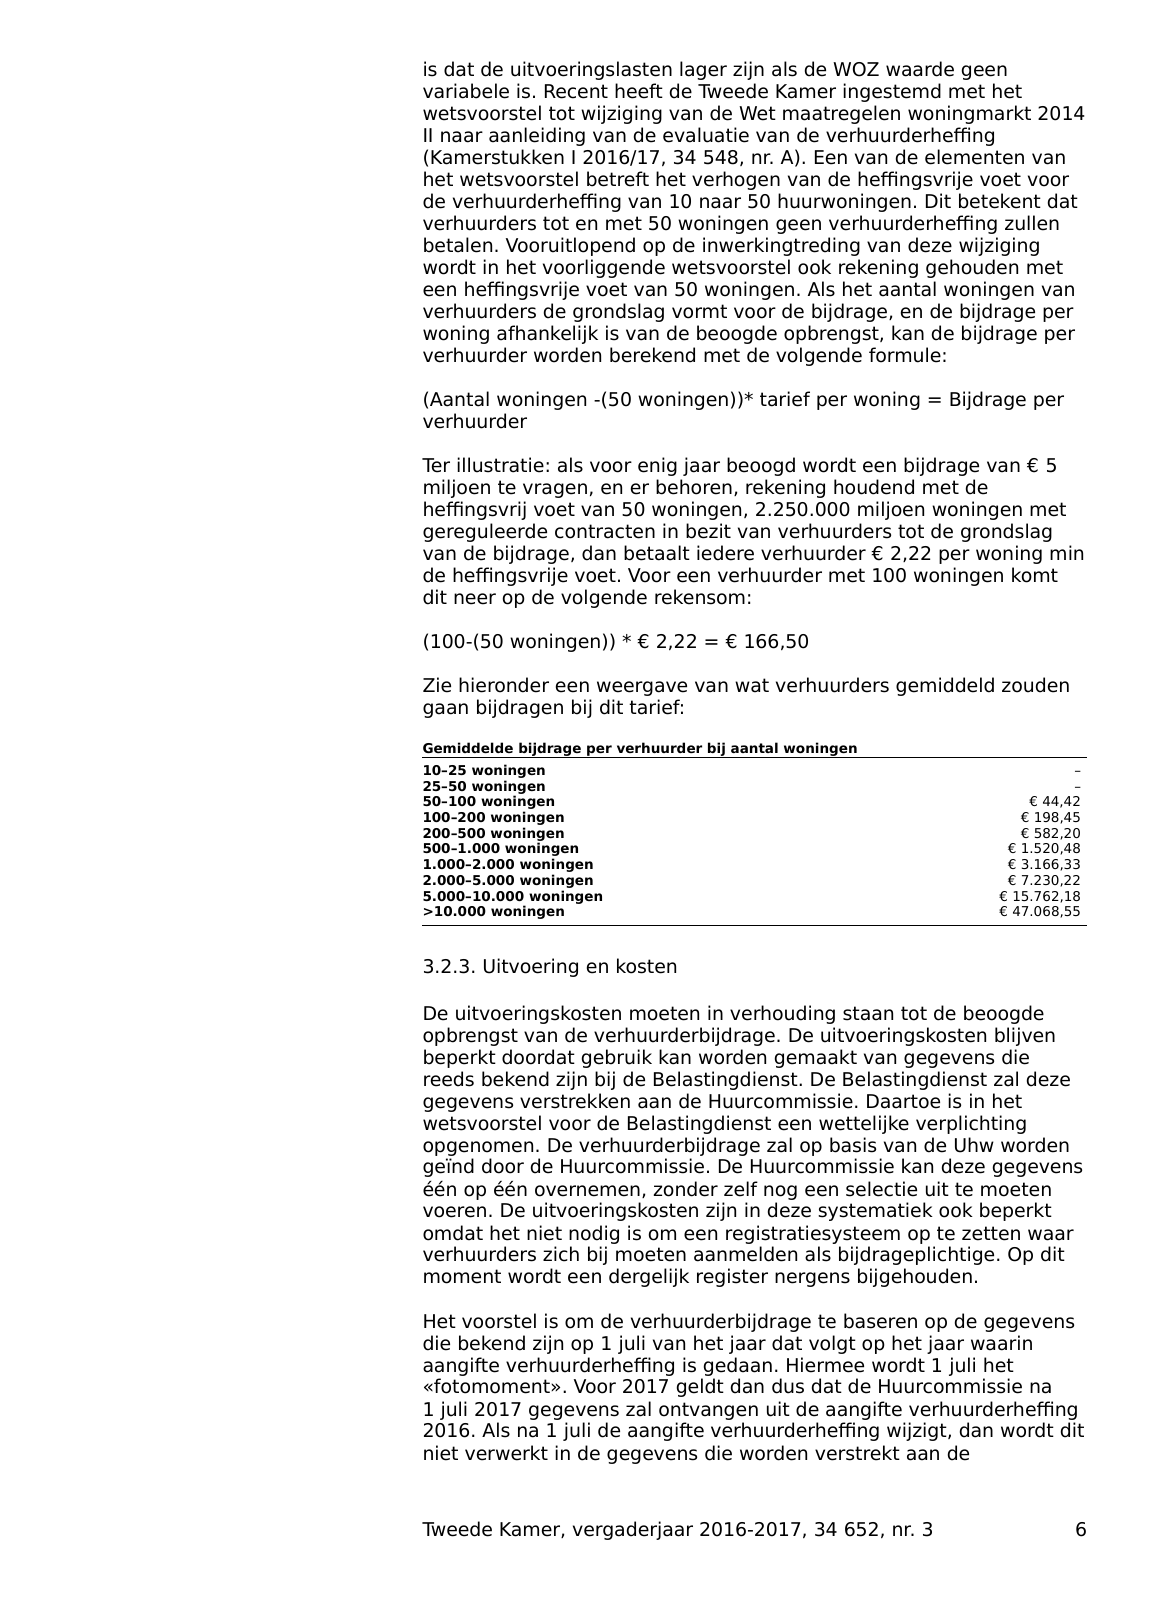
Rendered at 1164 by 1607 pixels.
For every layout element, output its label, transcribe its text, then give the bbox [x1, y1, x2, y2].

text Zie hieronder een weergave van wat verhuurders gemiddeld zouden gaan bijdragen bij dit tarief: [422, 675, 1087, 719]
table_cell € 47.068,55 [754, 904, 1087, 924]
table_cell € 198,45 [754, 810, 1087, 826]
table_cell € 7.230,22 [754, 873, 1087, 888]
table_cell 25–50 woningen [422, 778, 754, 794]
table_header Gemiddelde bijdrage per verhuurder bij aantal woningen [422, 741, 1087, 757]
table_cell 2.000–5.000 woningen [422, 873, 754, 888]
text Ter illustratie: als voor enig jaar beoogd wordt een bijdrage van € 5 miljoen te vragen, en er behoren, rekening houdend met de heffingsvrij voet van 50 woningen, 2.250.000 miljoen woningen met gereguleerde contracten in bezit van verhuurders tot de grondslag van de bijdrage, dan betaalt iedere verhuurder € 2,22 per woning min de heffingsvrije voet. Voor een verhuurder met 100 woningen komt dit neer op de volgende rekensom: [422, 455, 1087, 609]
table_cell € 1.520,48 [754, 841, 1087, 857]
table_cell – [754, 758, 1087, 778]
table_cell 50–100 woningen [422, 794, 754, 810]
table_cell 5.000–10.000 woningen [422, 889, 754, 904]
text is dat de uitvoeringslasten lager zijn als de WOZ waarde geen variabele is. Recent heeft de Tweede Kamer ingestemd met het wetsvoorstel tot wijziging van de Wet maatregelen woningmarkt 2014 II naar aanleiding van de evaluatie van de verhuurderheffing (Kamerstukken I 2016/17, 34 548, nr. A). Een van de elementen van het wetsvoorstel betreft het verhogen van de heffingsvrije voet voor de verhuurderheffing van 10 naar 50 huurwoningen. Dit betekent dat verhuurders tot en met 50 woningen geen verhuurderheffing zullen betalen. Vooruitlopend op de inwerkingtreding van deze wijziging wordt in het voorliggende wetsvoorstel ook rekening gehouden met een heffingsvrije voet van 50 woningen. Als het aantal woningen van verhuurders de grondslag vormt voor de bijdrage, en de bijdrage per woning afhankelijk is van de beoogde opbrengst, kan de bijdrage per verhuurder worden berekend met de volgende formule: [422, 59, 1087, 367]
table_cell 200–500 woningen [422, 826, 754, 841]
table_cell 1.000–2.000 woningen [422, 857, 754, 873]
table_cell € 582,20 [754, 826, 1087, 841]
text (100-(50 woningen)) * € 2,22 = € 166,50 [422, 631, 1087, 653]
subtitle 3.2.3. Uitvoering en kosten [422, 956, 1087, 978]
table_cell >10.000 woningen [422, 904, 754, 924]
table_cell € 15.762,18 [754, 889, 1087, 904]
table_cell 500–1.000 woningen [422, 841, 754, 857]
table_cell € 3.166,33 [754, 857, 1087, 873]
table_cell – [754, 778, 1087, 794]
text (Aantal woningen -(50 woningen))* tarief per woning = Bijdrage per verhuurder [422, 389, 1087, 433]
table_cell 100–200 woningen [422, 810, 754, 826]
text De uitvoeringskosten moeten in verhouding staan tot de beoogde opbrengst van de verhuurderbijdrage. De uitvoeringskosten blijven beperkt doordat gebruik kan worden gemaakt van gegevens die reeds bekend zijn bij de Belastingdienst. De Belastingdienst zal deze gegevens verstrekken aan de Huurcommissie. Daartoe is in het wetsvoorstel voor de Belastingdienst een wettelijke verplichting opgenomen. De verhuurderbijdrage zal op basis van de Uhw worden geïnd door de Huurcommissie. De Huurcommissie kan deze gegevens één op één overnemen, zonder zelf nog een selectie uit te moeten voeren. De uitvoeringskosten zijn in deze systematiek ook beperkt omdat het niet nodig is om een registratiesysteem op te zetten waar verhuurders zich bij moeten aanmelden als bijdrageplichtige. Op dit moment wordt een dergelijk register nergens bijgehouden. [422, 1003, 1087, 1288]
table_cell 10–25 woningen [422, 758, 754, 778]
table_cell € 44,42 [754, 794, 1087, 810]
text Het voorstel is om de verhuurderbijdrage te baseren op de gegevens die bekend zijn op 1 juli van het jaar dat volgt op het jaar waarin aangifte verhuurderheffing is gedaan. Hiermee wordt 1 juli het «fotomoment». Voor 2017 geldt dan dus dat de Huurcommissie na 1 juli 2017 gegevens zal ontvangen uit de aangifte verhuurderheffing 2016. Als na 1 juli de aangifte verhuurderheffing wijzigt, dan wordt dit niet verwerkt in de gegevens die worden verstrekt aan de [422, 1311, 1087, 1464]
